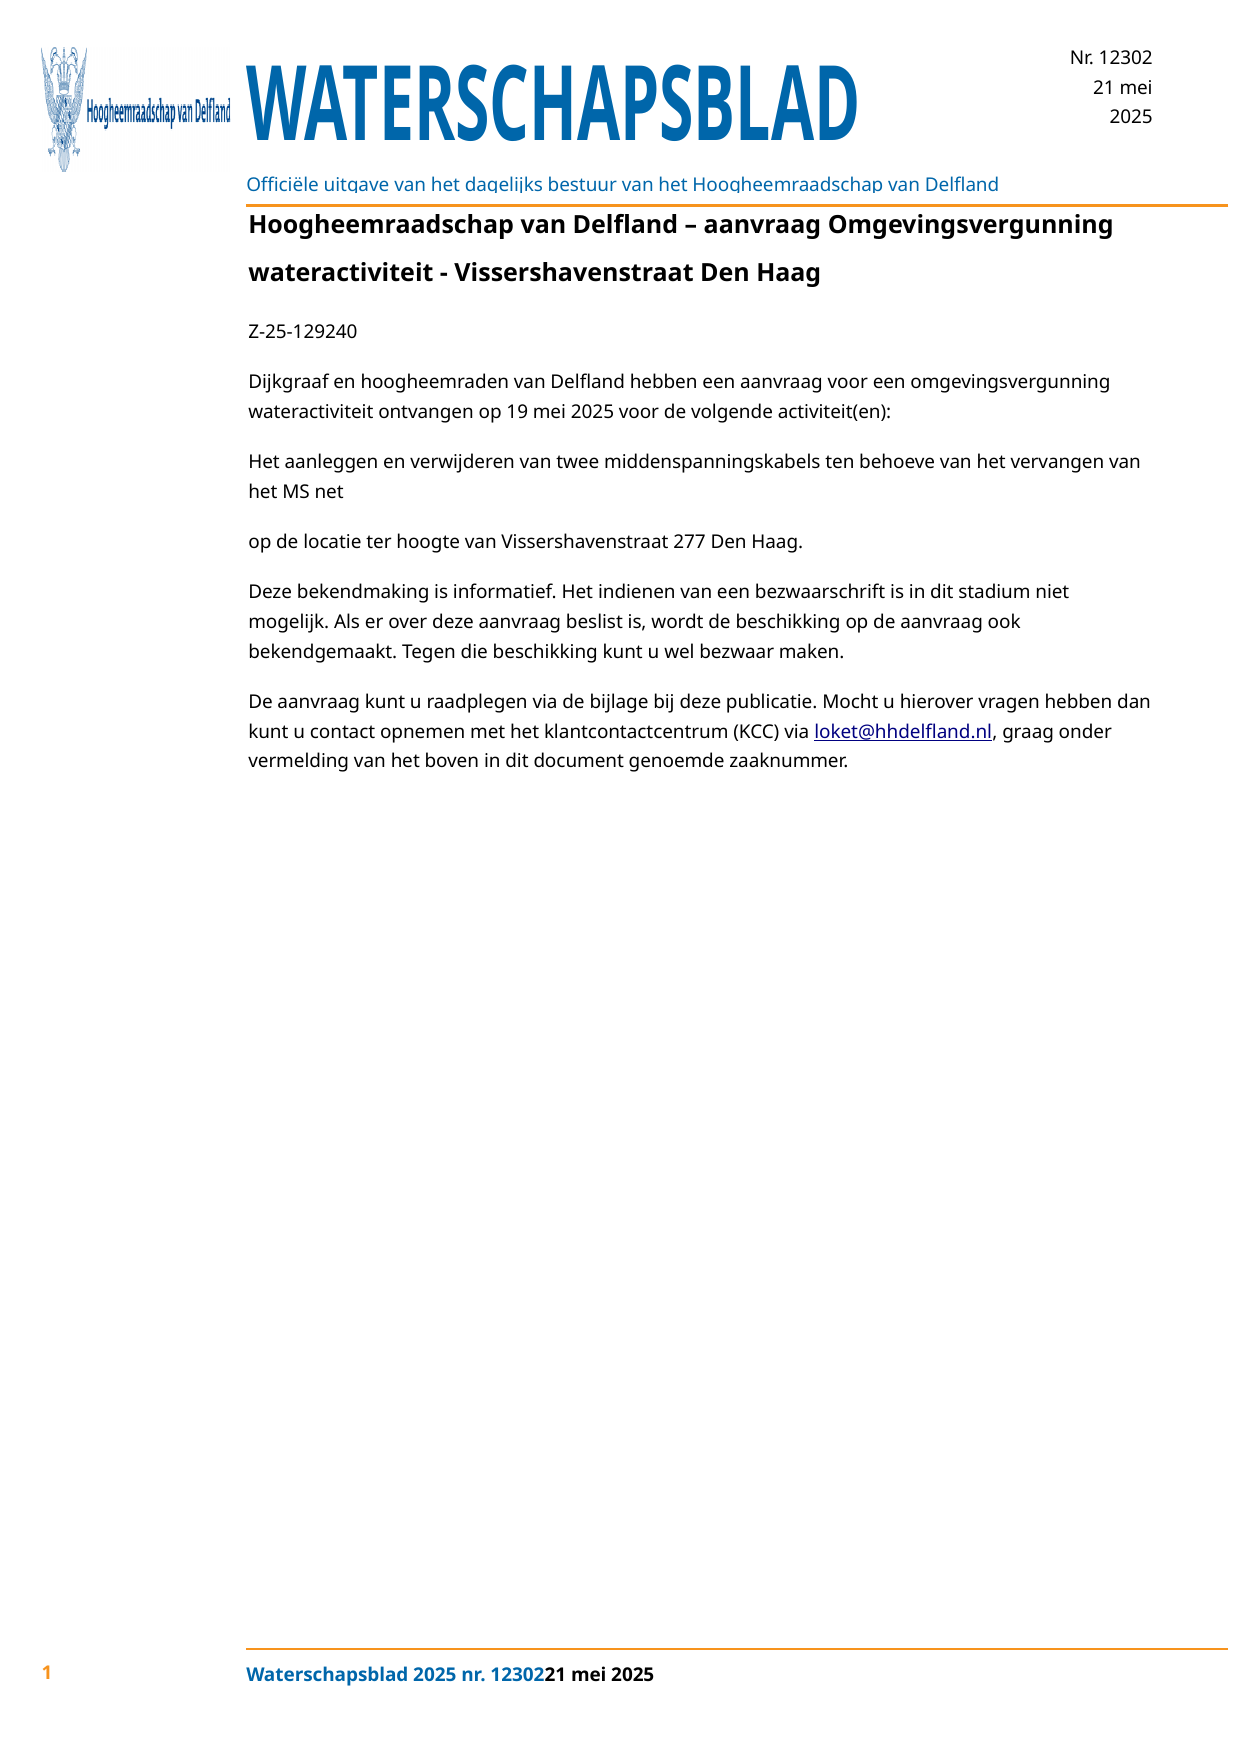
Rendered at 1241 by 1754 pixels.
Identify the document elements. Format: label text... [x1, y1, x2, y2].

text Z-25-129240 [248, 318, 1152, 344]
text De aanvraag kunt u raadplegen via de bijlage bij deze publicatie. Mocht u hierover vragen hebben dan kunt u contact opnemen met het klantcontactcentrum (KCC) via loket@hhdelfland.nl, graag onder vermelding van het boven in dit document genoemde zaaknummer. [248, 688, 1152, 773]
text Dijkgraaf en hoogheemraden van Delfland hebben een aanvraag voor een omgevingsvergunning wateractiviteit ontvangen op 19 mei 2025 voor de volgende activiteit(en): [248, 368, 1152, 424]
text Het aanleggen en verwijderen van twee middenspanningskabels ten behoeve van het vervangen van het MS net [248, 448, 1152, 504]
text Hoogheemraadschap van Delfland – aanvraag Omgevingsvergunning wateractiviteit - Vissershavenstraat Den Haag [248, 207, 1152, 288]
text op de locatie ter hoogte van Vissershavenstraat 277 Den Haag. [248, 528, 1152, 554]
picture [41, 47, 231, 172]
text Deze bekendmaking is informatief. Het indienen van een bezwaarschrift is in dit stadium niet mogelijk. Als er over deze aanvraag beslist is, wordt de beschikking op de aanvraag ook bekendgemaakt. Tegen die beschikking kunt u wel bezwaar maken. [248, 579, 1152, 664]
